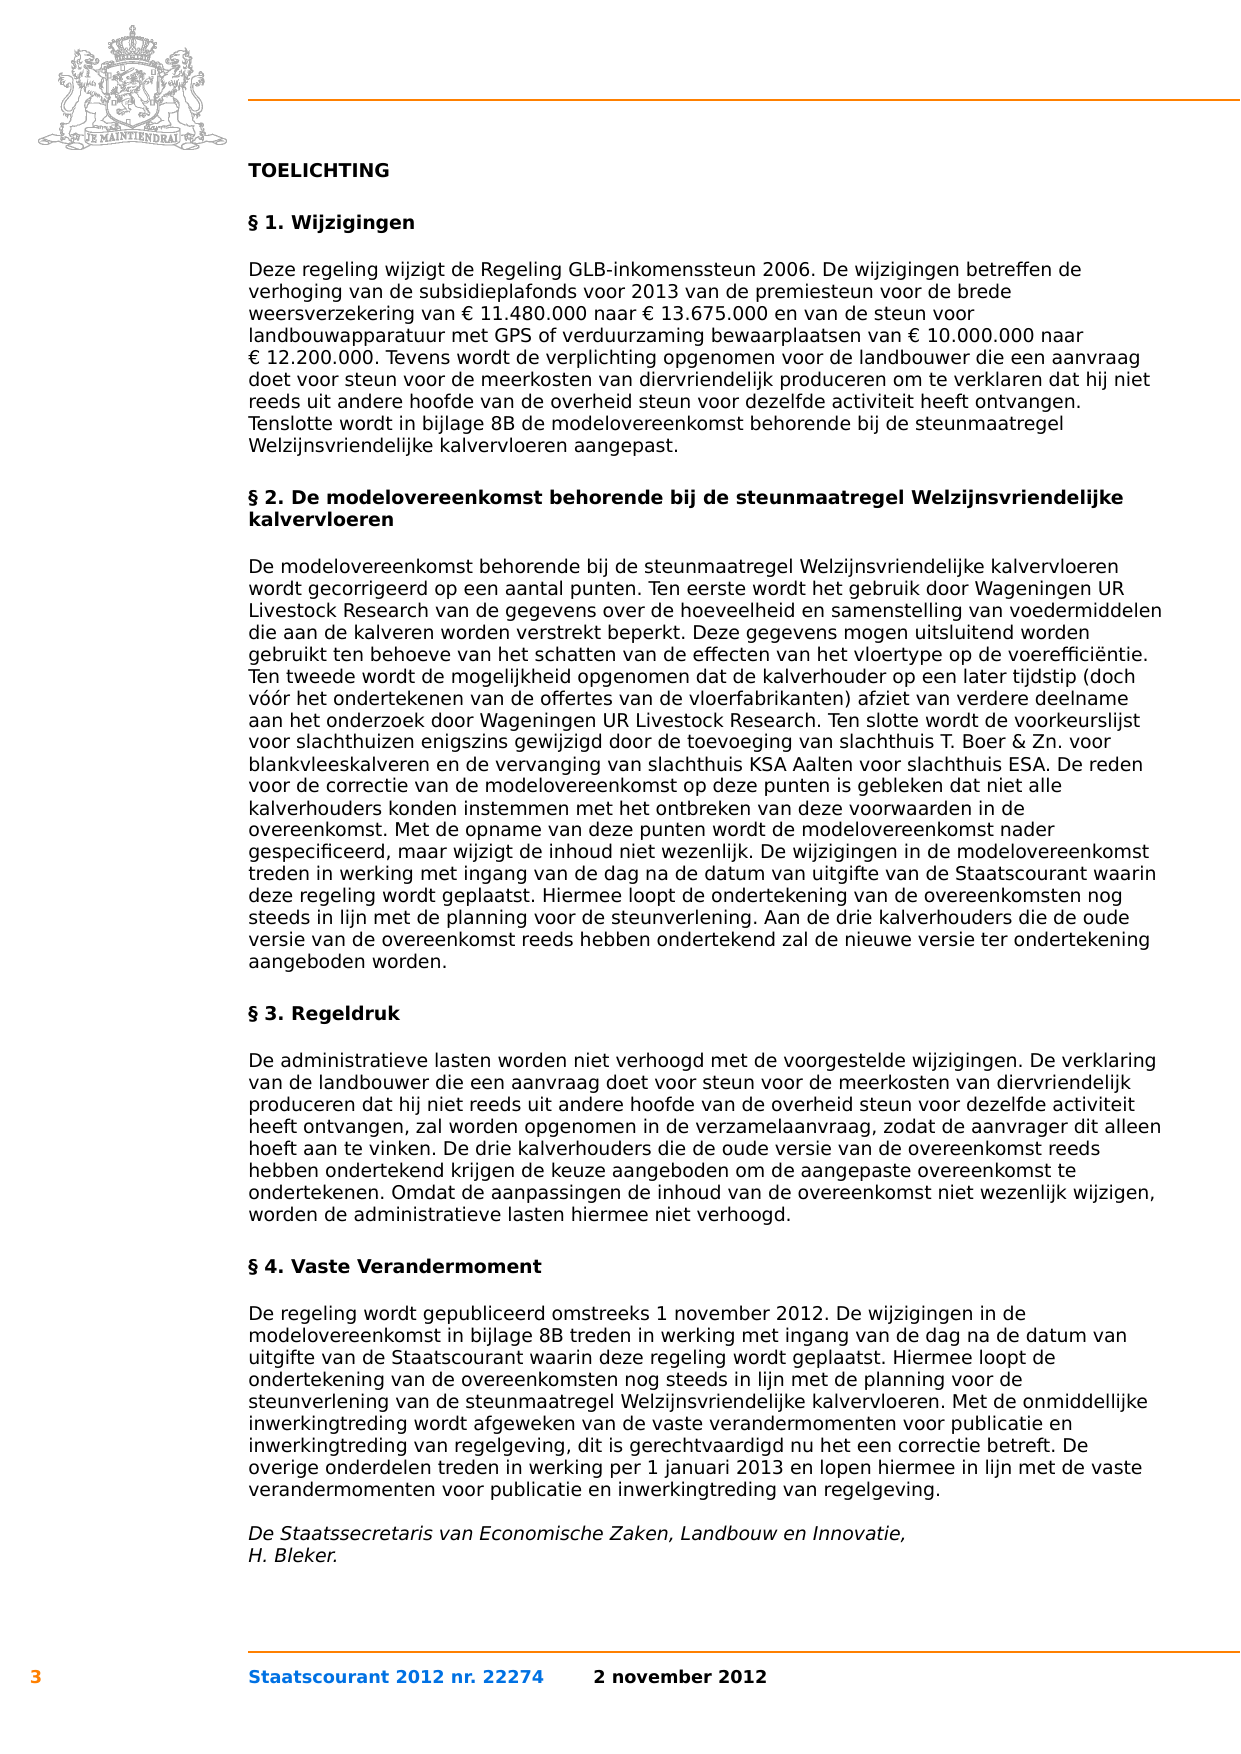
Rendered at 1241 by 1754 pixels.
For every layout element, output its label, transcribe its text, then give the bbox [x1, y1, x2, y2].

subtitle § 1. Wijzigingen [248, 212, 1163, 234]
text De administratieve lasten worden niet verhoogd met de voorgestelde wijzigingen. De verklaring van de landbouwer die een aanvraag doet voor steun voor de meerkosten van diervriendelijk produceren dat hij niet reeds uit andere hoofde van de overheid steun voor dezelfde activiteit heeft ontvangen, zal worden opgenomen in de verzamelaanvraag, zodat de aanvrager dit alleen hoeft aan te vinken. De drie kalverhouders die de oude versie van de overeenkomst reeds hebben ondertekend krijgen de keuze aangeboden om de aangepaste overeenkomst te ondertekenen. Omdat de aanpassingen de inhoud van de overeenkomst niet wezenlijk wijzigen, worden de administratieve lasten hiermee niet verhoogd. [248, 1050, 1163, 1226]
text De regeling wordt gepubliceerd omstreeks 1 november 2012. De wijzigingen in de modelovereenkomst in bijlage 8B treden in werking met ingang van de dag na de datum van uitgifte van de Staatscourant waarin deze regeling wordt geplaatst. Hiermee loopt de ondertekening van de overeenkomsten nog steeds in lijn met de planning voor de steunverlening van de steunmaatregel Welzijnsvriendelijke kalvervloeren. Met de onmiddellijke inwerkingtreding wordt afgeweken van de vaste verandermomenten voor publicatie en inwerkingtreding van regelgeving, dit is gerechtvaardigd nu het een correctie betreft. De overige onderdelen treden in werking per 1 januari 2013 en lopen hiermee in lijn met de vaste verandermomenten voor publicatie en inwerkingtreding van regelgeving. [248, 1303, 1163, 1501]
subtitle § 3. Regeldruk [248, 1003, 1163, 1025]
subtitle § 2. De modelovereenkomst behorende bij de steunmaatregel Welzijnsvriendelijke kalvervloeren [248, 487, 1163, 531]
text Deze regeling wijzigt de Regeling GLB-inkomenssteun 2006. De wijzigingen betreffen de verhoging van de subsidieplafonds voor 2013 van de premiesteun voor de brede weersverzekering van € 11.480.000 naar € 13.675.000 en van de steun voor landbouwapparatuur met GPS of verduurzaming bewaarplaatsen van € 10.000.000 naar € 12.200.000. Tevens wordt de verplichting opgenomen voor de landbouwer die een aanvraag doet voor steun voor de meerkosten van diervriendelijk produceren om te verklaren dat hij niet reeds uit andere hoofde van de overheid steun voor dezelfde activiteit heeft ontvangen. Tenslotte wordt in bijlage 8B de modelovereenkomst behorende bij de steunmaatregel Welzijnsvriendelijke kalvervloeren aangepast. [248, 259, 1163, 457]
subtitle § 4. Vaste Verandermoment [248, 1256, 1163, 1278]
subtitle TOELICHTING [248, 160, 1163, 182]
text De Staatssecretaris van Economische Zaken, Landbouw en Innovatie, H. Bleker. [248, 1523, 1163, 1567]
text De modelovereenkomst behorende bij de steunmaatregel Welzijnsvriendelijke kalvervloeren wordt gecorrigeerd op een aantal punten. Ten eerste wordt het gebruik door Wageningen UR Livestock Research van de gegevens over de hoeveelheid en samenstelling van voedermiddelen die aan de kalveren worden verstrekt beperkt. Deze gegevens mogen uitsluitend worden gebruikt ten behoeve van het schatten van de effecten van het vloertype op de voerefficiëntie. Ten tweede wordt de mogelijkheid opgenomen dat de kalverhouder op een later tijdstip (doch vóór het ondertekenen van de offertes van de vloerfabrikanten) afziet van verdere deelname aan het onderzoek door Wageningen UR Livestock Research. Ten slotte wordt de voorkeurslijst voor slachthuizen enigszins gewijzigd door de toevoeging van slachthuis T. Boer & Zn. voor blankvleeskalveren en de vervanging van slachthuis KSA Aalten voor slachthuis ESA. De reden voor de correctie van de modelovereenkomst op deze punten is gebleken dat niet alle kalverhouders konden instemmen met het ontbreken van deze voorwaarden in de overeenkomst. Met de opname van deze punten wordt de modelovereenkomst nader gespecificeerd, maar wijzigt de inhoud niet wezenlijk. De wijzigingen in de modelovereenkomst treden in werking met ingang van de dag na de datum van uitgifte van de Staatscourant waarin deze regeling wordt geplaatst. Hiermee loopt de ondertekening van de overeenkomsten nog steeds in lijn met de planning voor de steunverlening. Aan de drie kalverhouders die de oude versie van de overeenkomst reeds hebben ondertekend zal de nieuwe versie ter ondertekening aangeboden worden. [248, 556, 1163, 973]
picture [38, 25, 227, 150]
